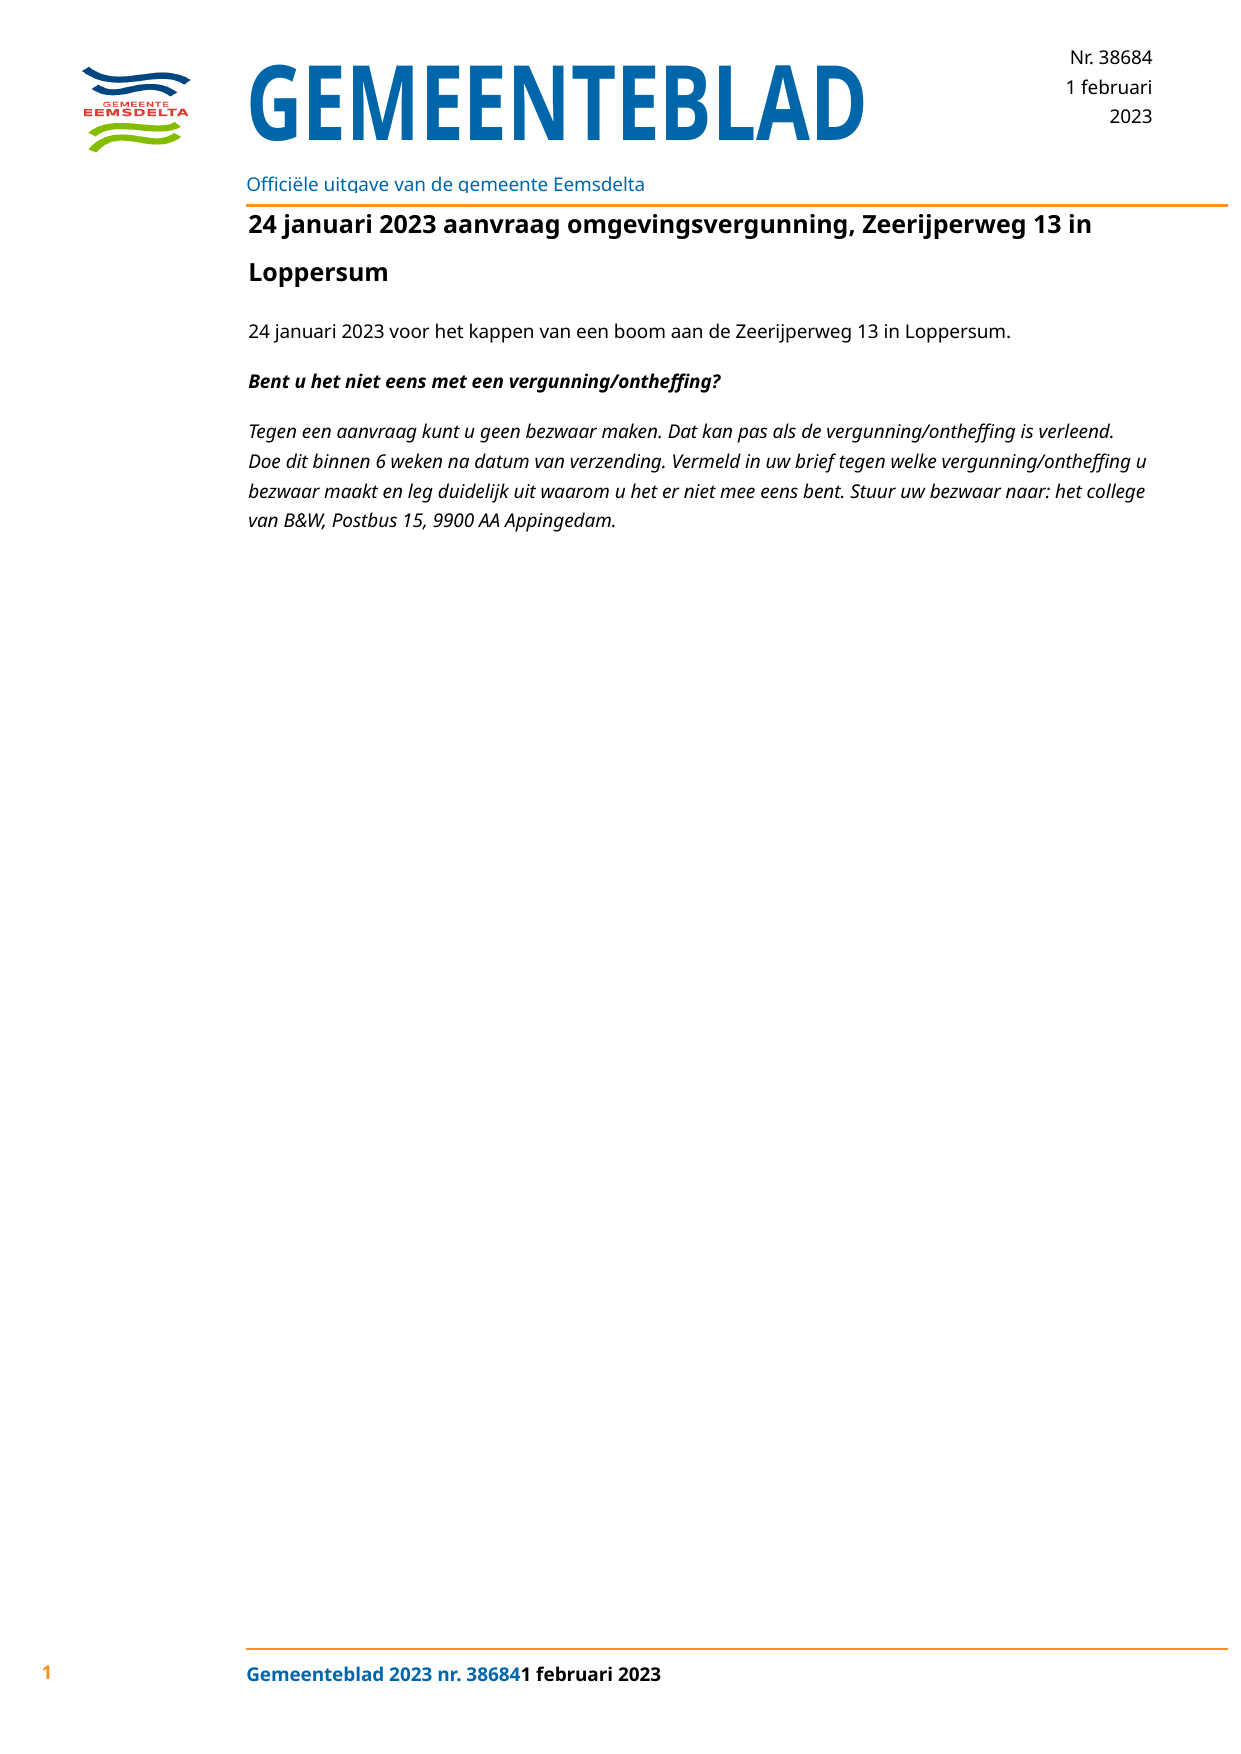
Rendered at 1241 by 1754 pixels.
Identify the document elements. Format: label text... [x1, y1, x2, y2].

text 24 januari 2023 voor het kappen van een boom aan de Zeerijperweg 13 in Loppersum. [248, 318, 1152, 344]
text 24 januari 2023 aanvraag omgevingsvergunning, Zeerijperweg 13 in Loppersum [248, 207, 1152, 288]
text Bent u het niet eens met een vergunning/ontheffing? [248, 368, 1152, 394]
text Tegen een aanvraag kunt u geen bezwaar maken. Dat kan pas als de vergunning/ontheffing is verleend. Doe dit binnen 6 weken na datum van verzending. Vermeld in uw brief tegen welke vergunning/ontheffing u bezwaar maakt en leg duidelijk uit waarom u het er niet mee eens bent. Stuur uw bezwaar naar: het college van B&W, Postbus 15, 9900 AA Appingedam. [248, 419, 1152, 533]
picture [41, 47, 231, 172]
